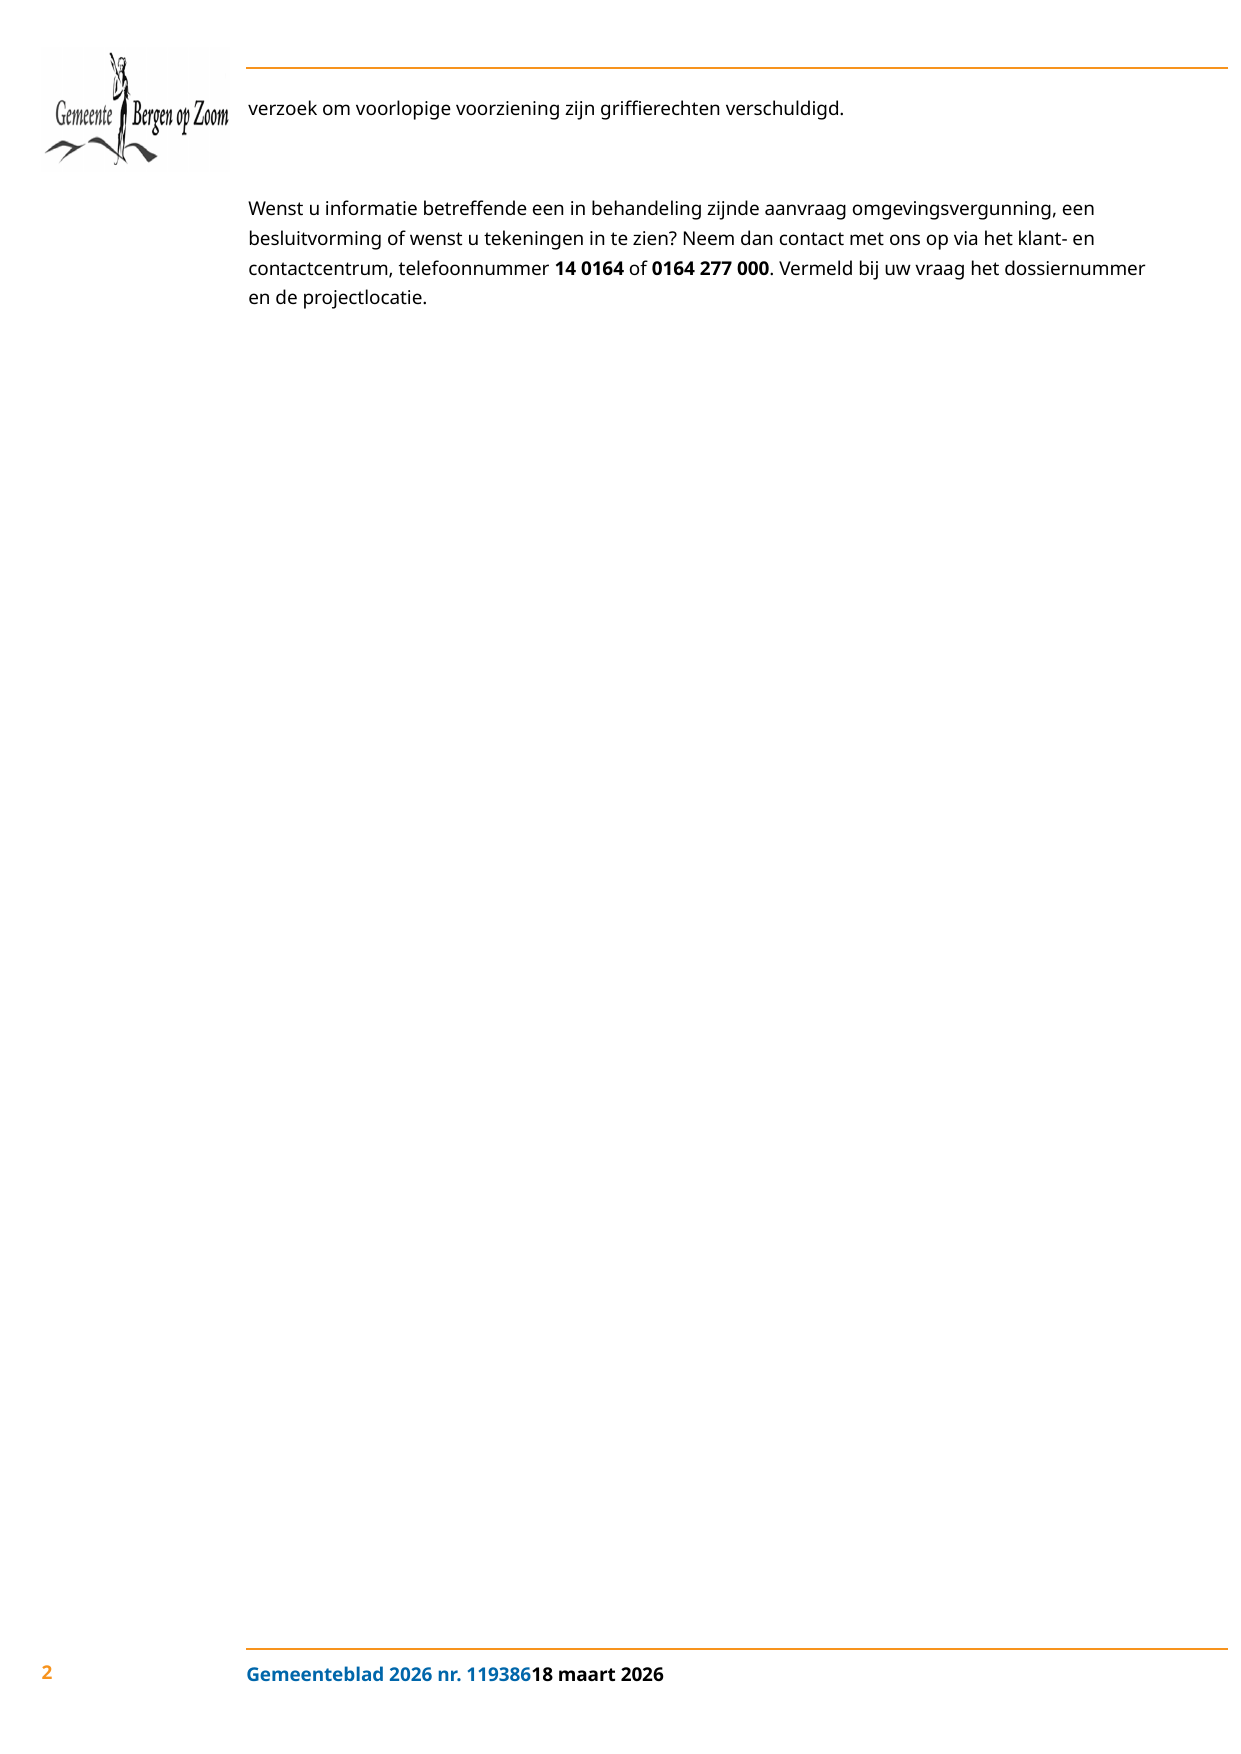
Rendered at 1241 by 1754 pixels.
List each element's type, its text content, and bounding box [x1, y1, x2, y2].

picture [41, 47, 231, 172]
text Wenst u informatie betreffende een in behandeling zijnde aanvraag omgevingsvergunning, een besluitvorming of wenst u tekeningen in te zien? Neem dan contact met ons op via het klant- en contactcentrum, telefoonnummer 14 0164 of 0164 277 000. Vermeld bij uw vraag het dossiernummer en de projectlocatie. [248, 196, 1152, 310]
text verzoek om voorlopige voorziening zijn griffierechten verschuldigd. [248, 95, 1152, 121]
